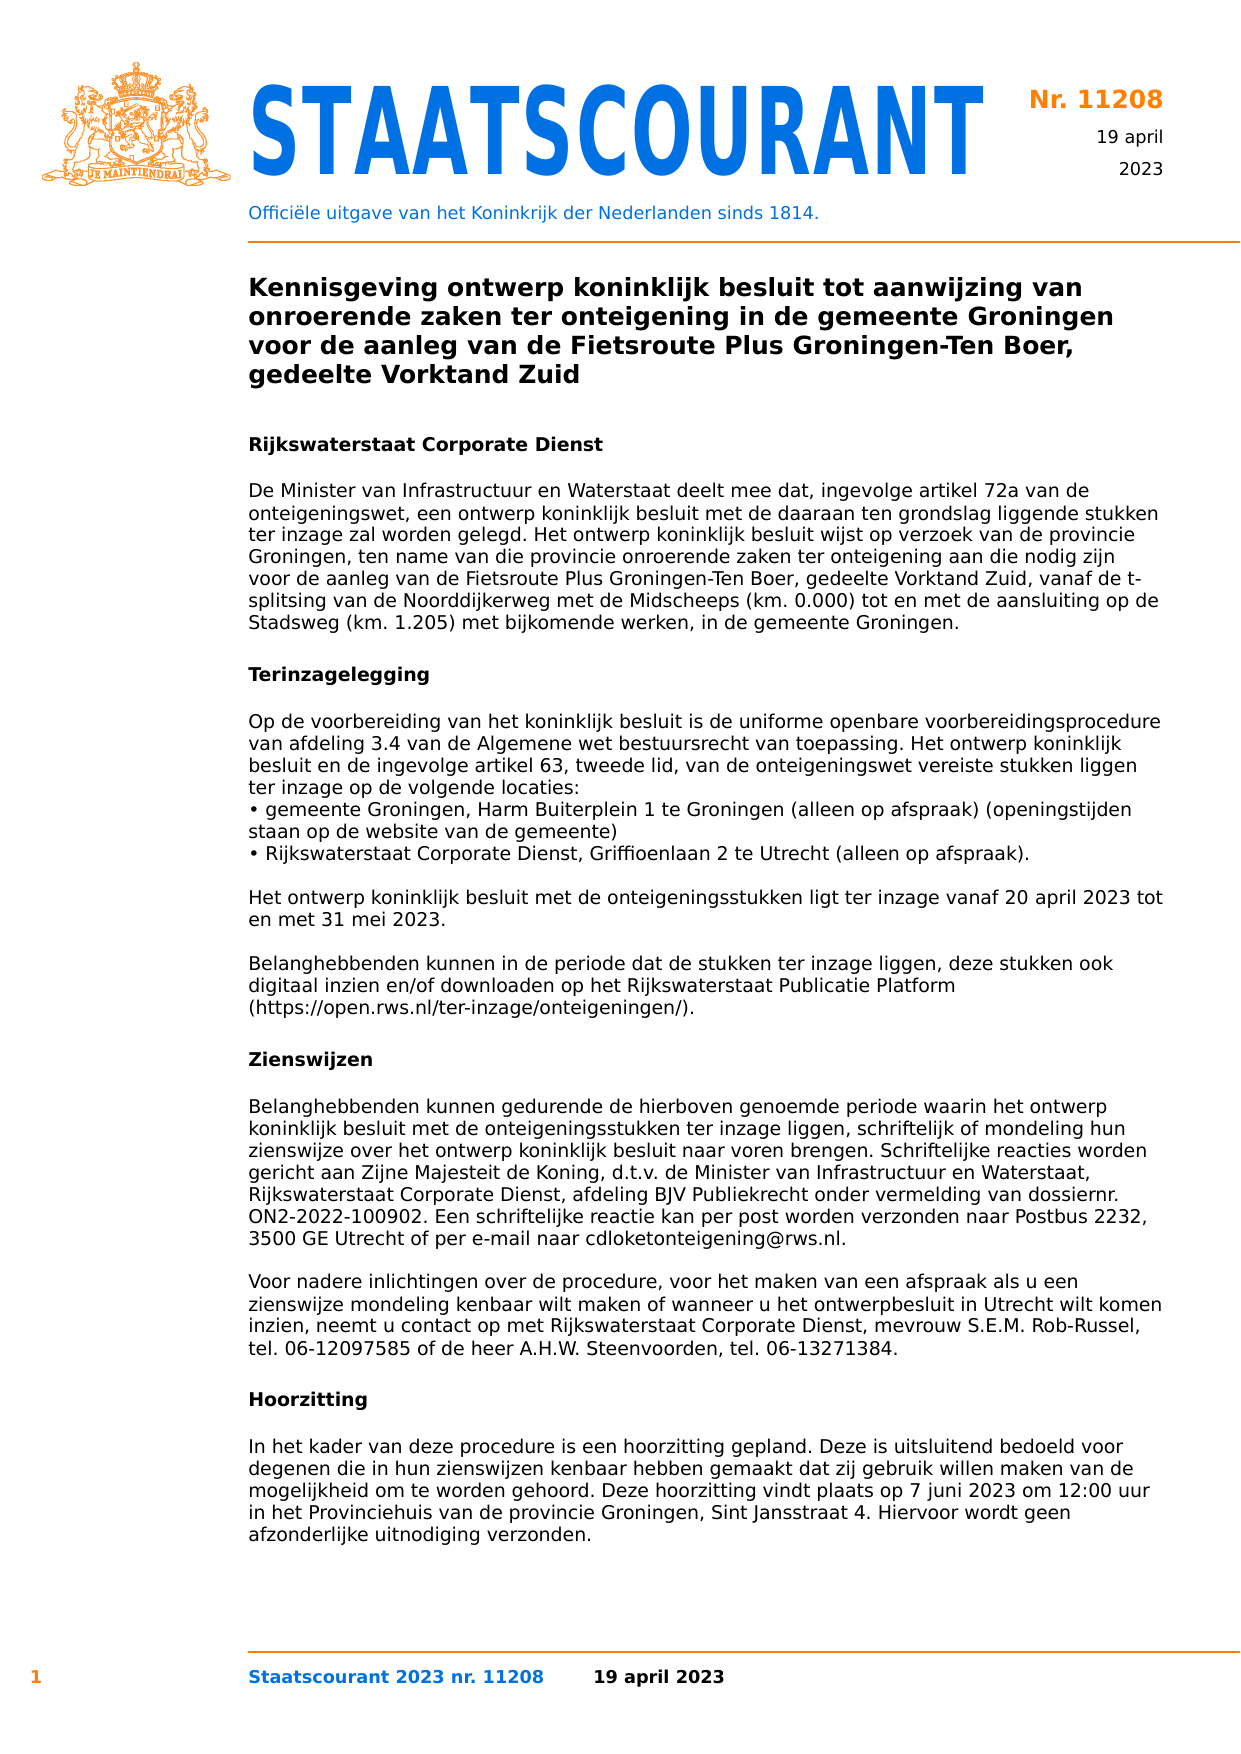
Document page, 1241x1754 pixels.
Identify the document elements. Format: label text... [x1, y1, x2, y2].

subtitle Hoorzitting [248, 1389, 1163, 1411]
subtitle Zienswijzen [248, 1049, 1163, 1071]
picture [41, 62, 231, 186]
text Het ontwerp koninklijk besluit met de onteigeningsstukken ligt ter inzage vanaf 20 april 2023 tot en met 31 mei 2023. [248, 887, 1163, 931]
table_header Nr. 11208 [998, 62, 1240, 121]
text De Minister van Infrastructuur en Waterstaat deelt mee dat, ingevolge artikel 72a van de onteigeningswet, een ontwerp koninklijk besluit met de daaraan ten grondslag liggende stukken ter inzage zal worden gelegd. Het ontwerp koninklijk besluit wijst op verzoek van de provincie Groningen, ten name van die provincie onroerende zaken ter onteigening aan die nodig zijn voor de aanleg van de Fietsroute Plus Groningen-Ten Boer, gedeelte Vorktand Zuid, vanaf de t-splitsing van de Noorddijkerweg met de Midscheeps (km. 0.000) tot en met de aansluiting op de Stadsweg (km. 1.205) met bijkomende werken, in de gemeente Groningen. [248, 480, 1163, 634]
subtitle Terinzagelegging [248, 664, 1163, 686]
table_header [25, 62, 248, 241]
text Voor nadere inlichtingen over de procedure, voor het maken van een afspraak als u een zienswijze mondeling kenbaar wilt maken of wanneer u het ontwerpbesluit in Utrecht wilt komen inzien, neemt u contact op met Rijkswaterstaat Corporate Dienst, mevrouw S.E.M. Rob-Russel, tel. 06-12097585 of de heer A.H.W. Steenvoorden, tel. 06-13271384. [248, 1271, 1163, 1359]
table_cell Officiële uitgave van het Koninkrijk der Nederlanden sinds 1814. [248, 203, 1240, 241]
text • Rijkswaterstaat Corporate Dienst, Griffioenlaan 2 te Utrecht (alleen op afspraak). [248, 843, 1163, 865]
subtitle Rijkswaterstaat Corporate Dienst [248, 433, 1163, 455]
subtitle Kennisgeving ontwerp koninklijk besluit tot aanwijzing van onroerende zaken ter onteigening in de gemeente Groningen voor de aanleg van de Fietsroute Plus Groningen-Ten Boer, gedeelte Vorktand Zuid [248, 273, 1163, 390]
table_cell 2023 [998, 153, 1240, 203]
text Belanghebbenden kunnen in de periode dat de stukken ter inzage liggen, deze stukken ook digitaal inzien en/of downloaden op het Rijkswaterstaat Publicatie Platform (https://open.rws.nl/ter-inzage/onteigeningen/). [248, 953, 1163, 1019]
table_cell 19 april [998, 121, 1240, 153]
text • gemeente Groningen, Harm Buiterplein 1 te Groningen (alleen op afspraak) (openingstijden staan op de website van de gemeente) [248, 799, 1163, 843]
text Belanghebbenden kunnen gedurende de hierboven genoemde periode waarin het ontwerp koninklijk besluit met de onteigeningsstukken ter inzage liggen, schriftelijk of mondeling hun zienswijze over het ontwerp koninklijk besluit naar voren brengen. Schriftelijke reacties worden gericht aan Zijne Majesteit de Koning, d.t.v. de Minister van Infrastructuur en Waterstaat, Rijkswaterstaat Corporate Dienst, afdeling BJV Publiekrecht onder vermelding van dossiernr. ON2-2022-100902. Een schriftelijke reactie kan per post worden verzonden naar Postbus 2232, 3500 GE Utrecht of per e-mail naar cdloketonteigening@rws.nl. [248, 1096, 1163, 1249]
text In het kader van deze procedure is een hoorzitting gepland. Deze is uitsluitend bedoeld voor degenen die in hun zienswijzen kenbaar hebben gemaakt dat zij gebruik willen maken van de mogelijkheid om te worden gehoord. Deze hoorzitting vindt plaats op 7 juni 2023 om 12:00 uur in het Provinciehuis van de provincie Groningen, Sint Jansstraat 4. Hiervoor wordt geen afzonderlijke uitnodiging verzonden. [248, 1436, 1163, 1546]
text Op de voorbereiding van het koninklijk besluit is de uniforme openbare voorbereidingsprocedure van afdeling 3.4 van de Algemene wet bestuursrecht van toepassing. Het ontwerp koninklijk besluit en de ingevolge artikel 63, tweede lid, van de onteigeningswet vereiste stukken liggen ter inzage op de volgende locaties: [248, 711, 1163, 799]
table_header STAATSCOURANT [248, 62, 998, 203]
